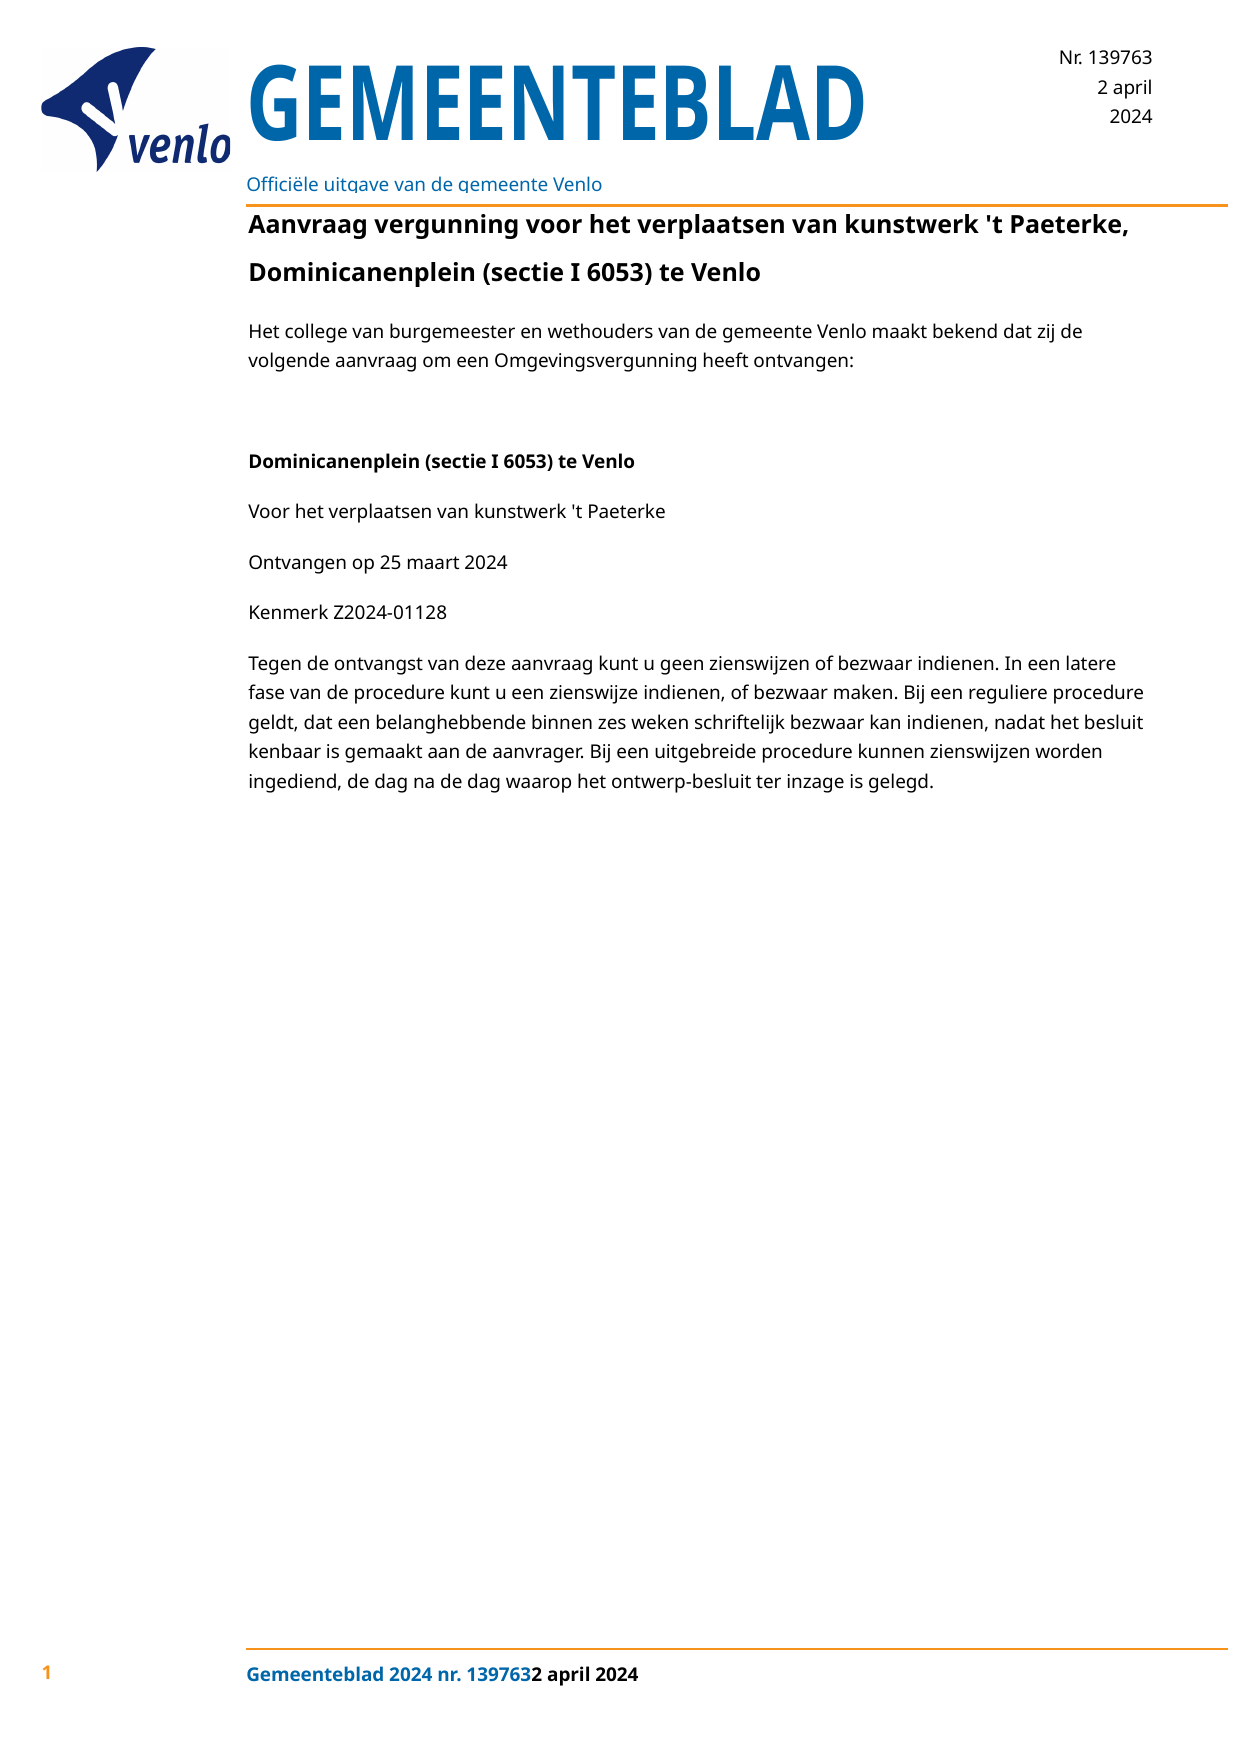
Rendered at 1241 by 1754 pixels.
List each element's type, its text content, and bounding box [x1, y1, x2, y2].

text Aanvraag vergunning voor het verplaatsen van kunstwerk 't Paeterke, Dominicanenplein (sectie I 6053) te Venlo [248, 207, 1152, 288]
picture [41, 47, 231, 172]
text Ontvangen op 25 maart 2024 [248, 549, 1152, 575]
text Kenmerk Z2024-01128 [248, 599, 1152, 625]
text Dominicanenplein (sectie I 6053) te Venlo [248, 448, 1152, 474]
text Tegen de ontvangst van deze aanvraag kunt u geen zienswijzen of bezwaar indienen. In een latere fase van de procedure kunt u een zienswijze indienen, of bezwaar maken. Bij een reguliere procedure geldt, dat een belanghebbende binnen zes weken schriftelijk bezwaar kan indienen, nadat het besluit kenbaar is gemaakt aan de aanvrager. Bij een uitgebreide procedure kunnen zienswijzen worden ingediend, de dag na de dag waarop het ontwerp-besluit ter inzage is gelegd. [248, 650, 1152, 794]
text Voor het verplaatsen van kunstwerk 't Paeterke [248, 499, 1152, 524]
text Het college van burgemeester en wethouders van de gemeente Venlo maakt bekend dat zij de volgende aanvraag om een Omgevingsvergunning heeft ontvangen: [248, 318, 1152, 373]
